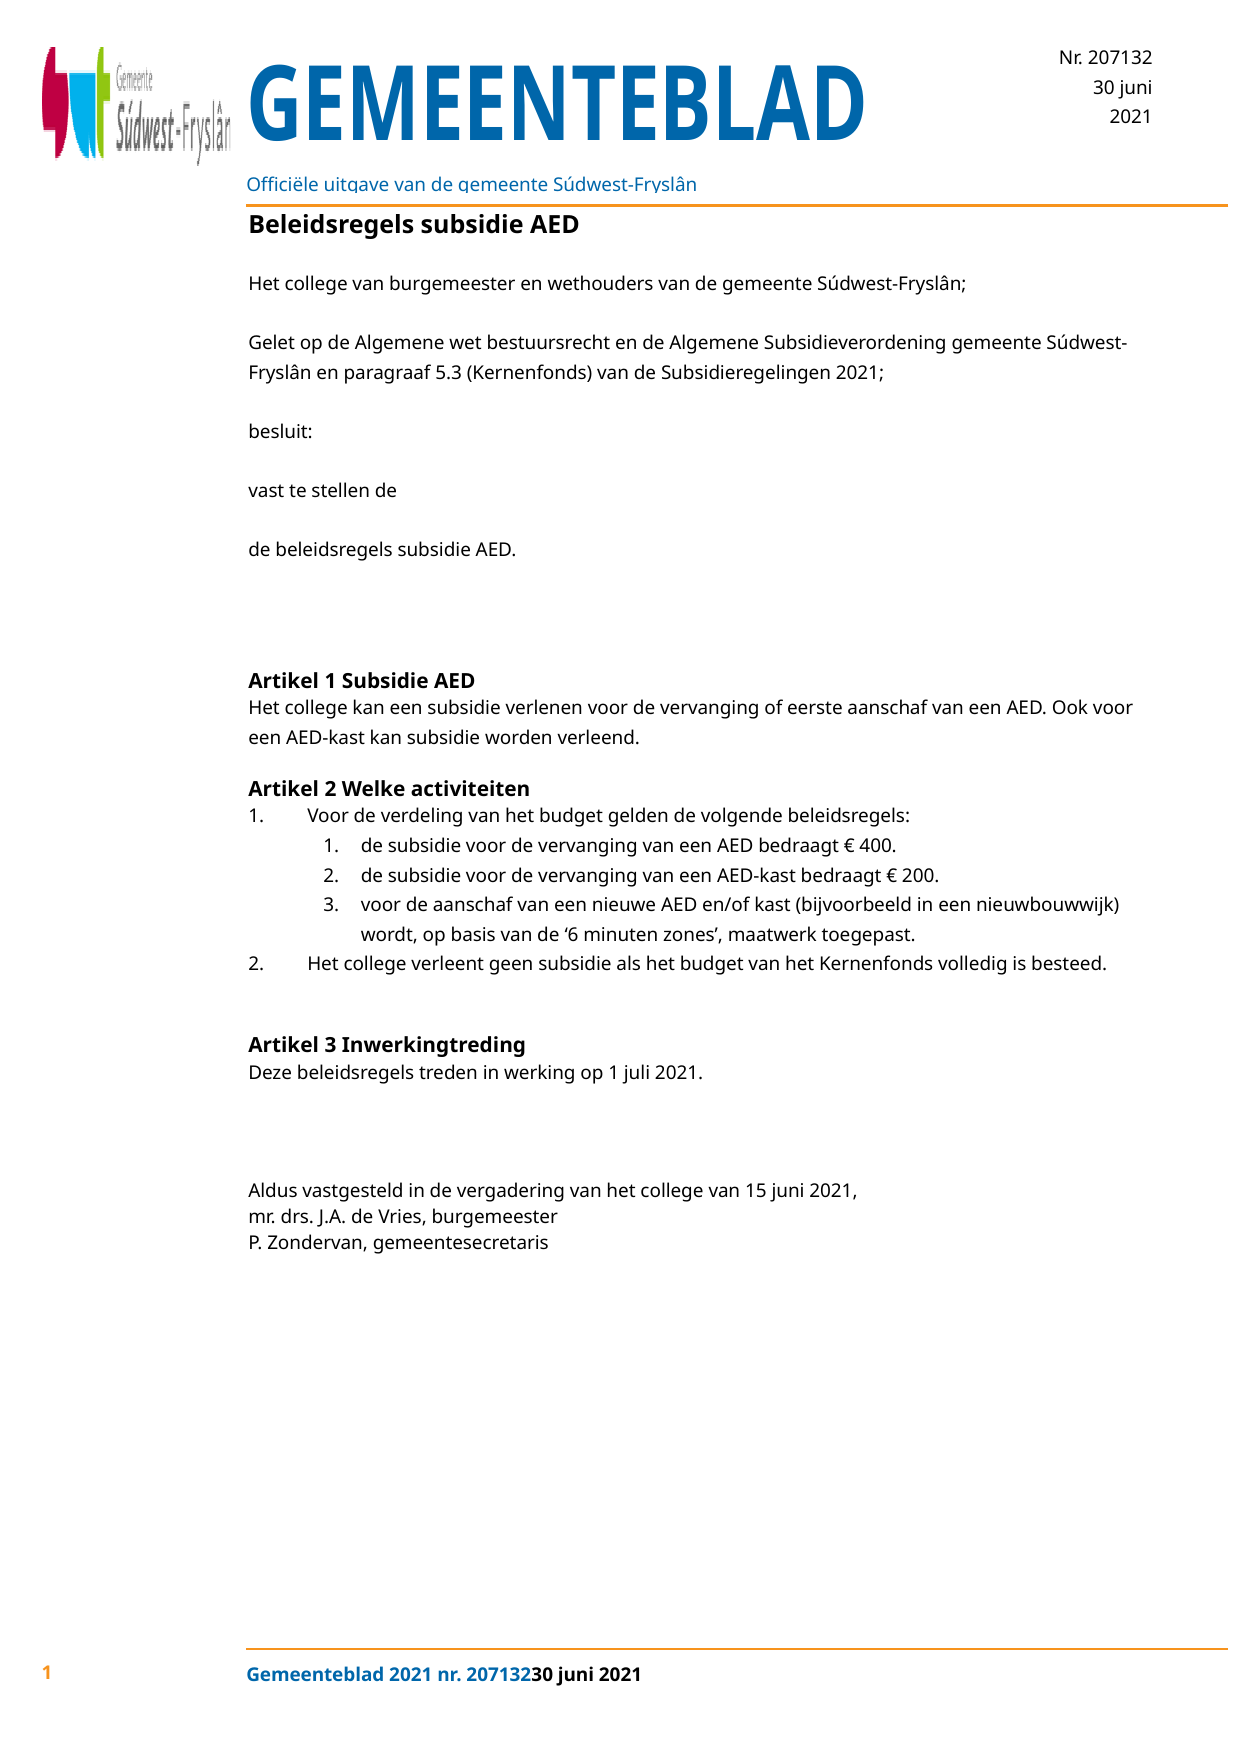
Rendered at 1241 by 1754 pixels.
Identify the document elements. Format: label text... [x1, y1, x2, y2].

text vast te stellen de [248, 477, 1152, 503]
list voor de aanschaf van een nieuwe AED en/of kast (bijvoorbeeld in een nieuwbouwwijk) wordt, op basis van de ‘6 minuten zones’, maatwerk toegepast. [323, 891, 1152, 947]
list Voor de verdeling van het budget gelden de volgende beleidsregels: [248, 803, 1152, 828]
text Artikel 1 Subsidie AED [248, 666, 1152, 694]
text Gelet op de Algemene wet bestuursrecht en de Algemene Subsidieverordening gemeente Súdwest-Fryslân en paragraaf 5.3 (Kernenfonds) van de Subsidieregelingen 2021; [248, 329, 1152, 385]
text Het college kan een subsidie verlenen voor de vervanging of eerste aanschaf van een AED. Ook voor een AED-kast kan subsidie worden verleend. [248, 694, 1152, 749]
text Beleidsregels subsidie AED [248, 207, 1152, 241]
text Deze beleidsregels treden in werking op 1 juli 2021. [248, 1059, 1152, 1085]
text Het college van burgemeester en wethouders van de gemeente Súdwest-Fryslân; [248, 270, 1152, 296]
text Aldus vastgesteld in de vergadering van het college van 15 juni 2021, [248, 1177, 1152, 1203]
text de beleidsregels subsidie AED. [248, 537, 1152, 562]
list de subsidie voor de vervanging van een AED bedraagt € 400. [323, 832, 1152, 858]
text Artikel 2 Welke activiteiten [248, 774, 1152, 803]
text Artikel 3 Inwerkingtreding [248, 1031, 1152, 1059]
list de subsidie voor de vervanging van een AED-kast bedraagt € 200. [323, 862, 1152, 888]
text mr. drs. J.A. de Vries, burgemeester [248, 1203, 1152, 1229]
picture [41, 47, 231, 172]
list Het college verleent geen subsidie als het budget van het Kernenfonds volledig is besteed. [248, 951, 1152, 976]
text P. Zondervan, gemeentesecretaris [248, 1229, 1152, 1254]
text besluit: [248, 418, 1152, 444]
